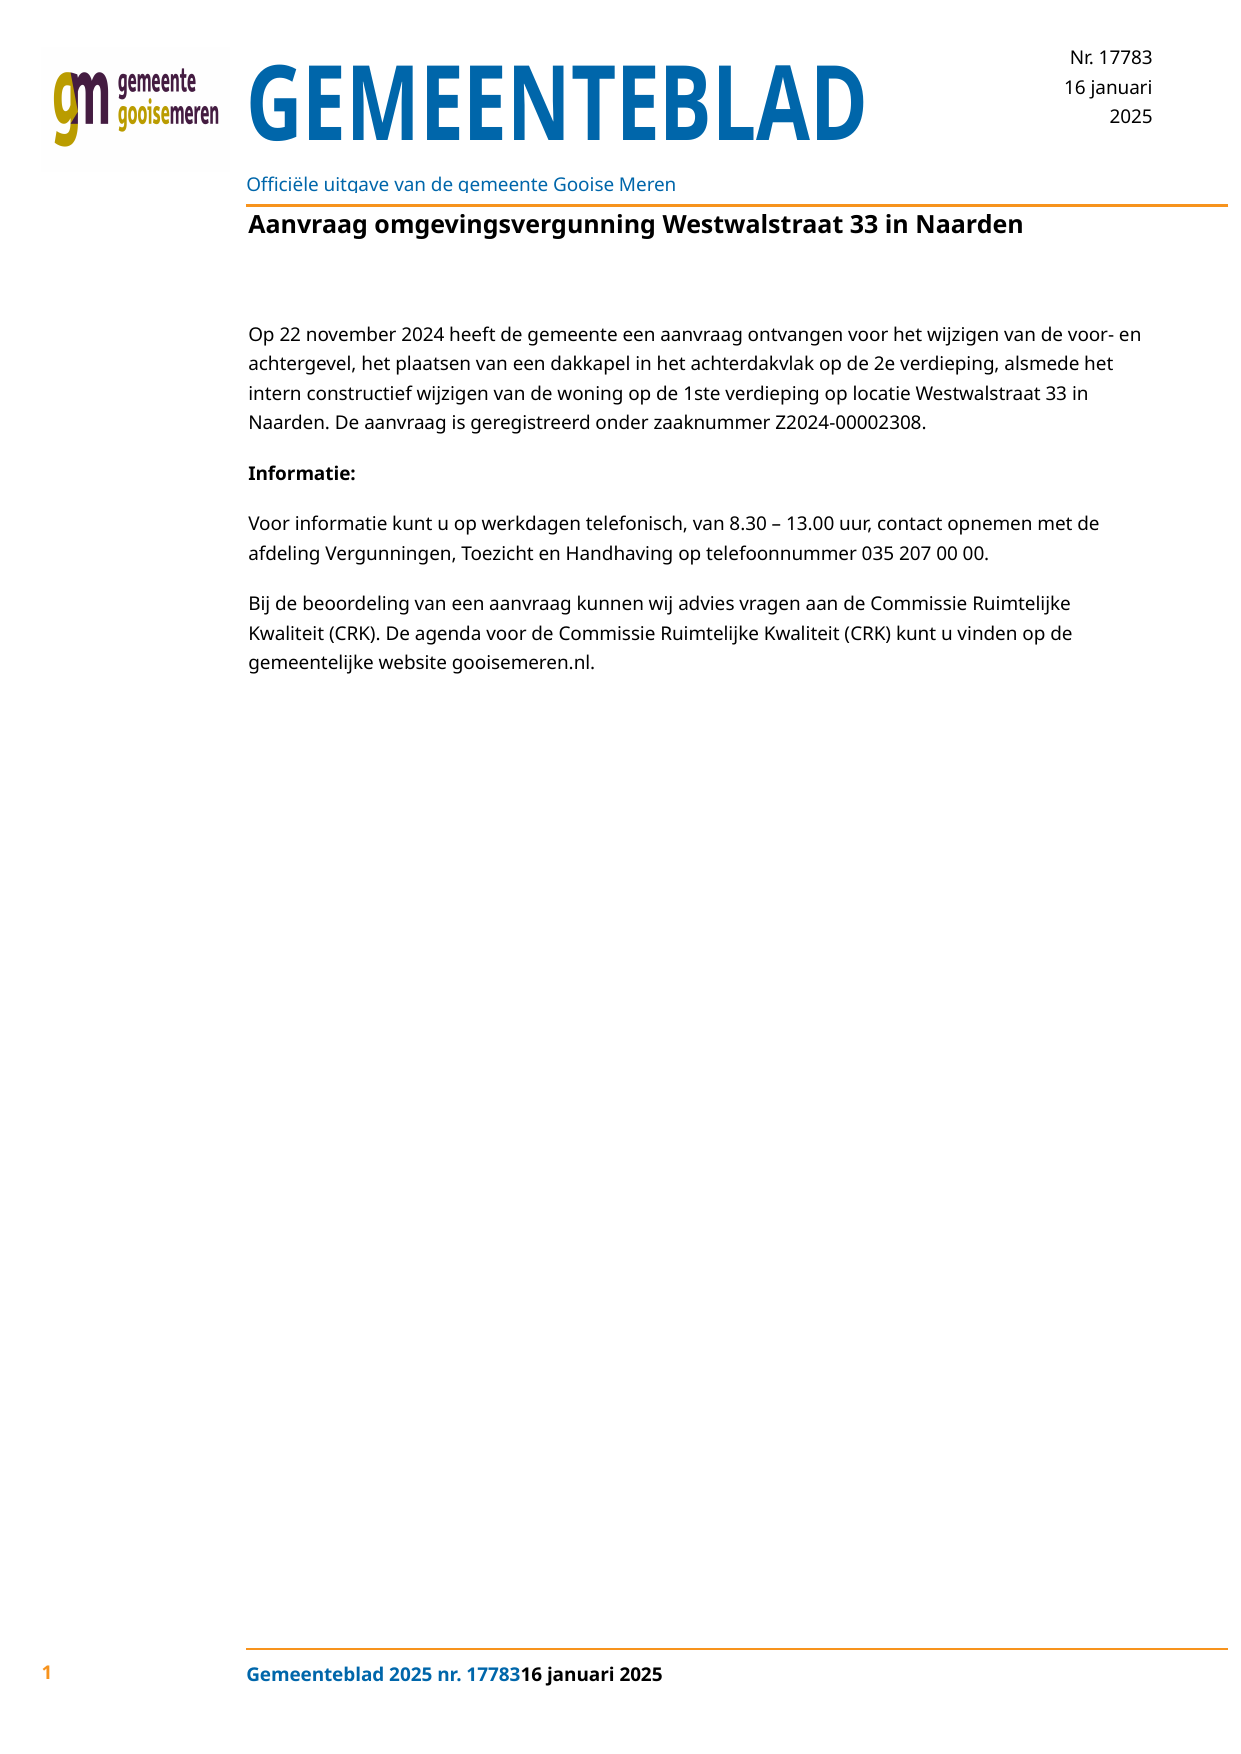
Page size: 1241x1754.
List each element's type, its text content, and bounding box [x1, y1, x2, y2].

text Voor informatie kunt u op werkdagen telefonisch, van 8.30 – 13.00 uur, contact opnemen met de afdeling Vergunningen, Toezicht en Handhaving op telefoonnummer 035 207 00 00. [248, 510, 1152, 566]
text Aanvraag omgevingsvergunning Westwalstraat 33 in Naarden [248, 207, 1152, 241]
text Informatie: [248, 460, 1152, 486]
picture [41, 47, 231, 172]
text Op 22 november 2024 heeft de gemeente een aanvraag ontvangen voor het wijzigen van de voor- en achtergevel, het plaatsen van een dakkapel in het achterdakvlak op de 2e verdieping, alsmede het intern constructief wijzigen van de woning op de 1ste verdieping op locatie Westwalstraat 33 in Naarden. De aanvraag is geregistreerd onder zaaknummer Z2024-00002308. [248, 321, 1152, 435]
text Bij de beoordeling van een aanvraag kunnen wij advies vragen aan de Commissie Ruimtelijke Kwaliteit (CRK). De agenda voor de Commissie Ruimtelijke Kwaliteit (CRK) kunt u vinden op de gemeentelijke website gooisemeren.nl. [248, 590, 1152, 675]
